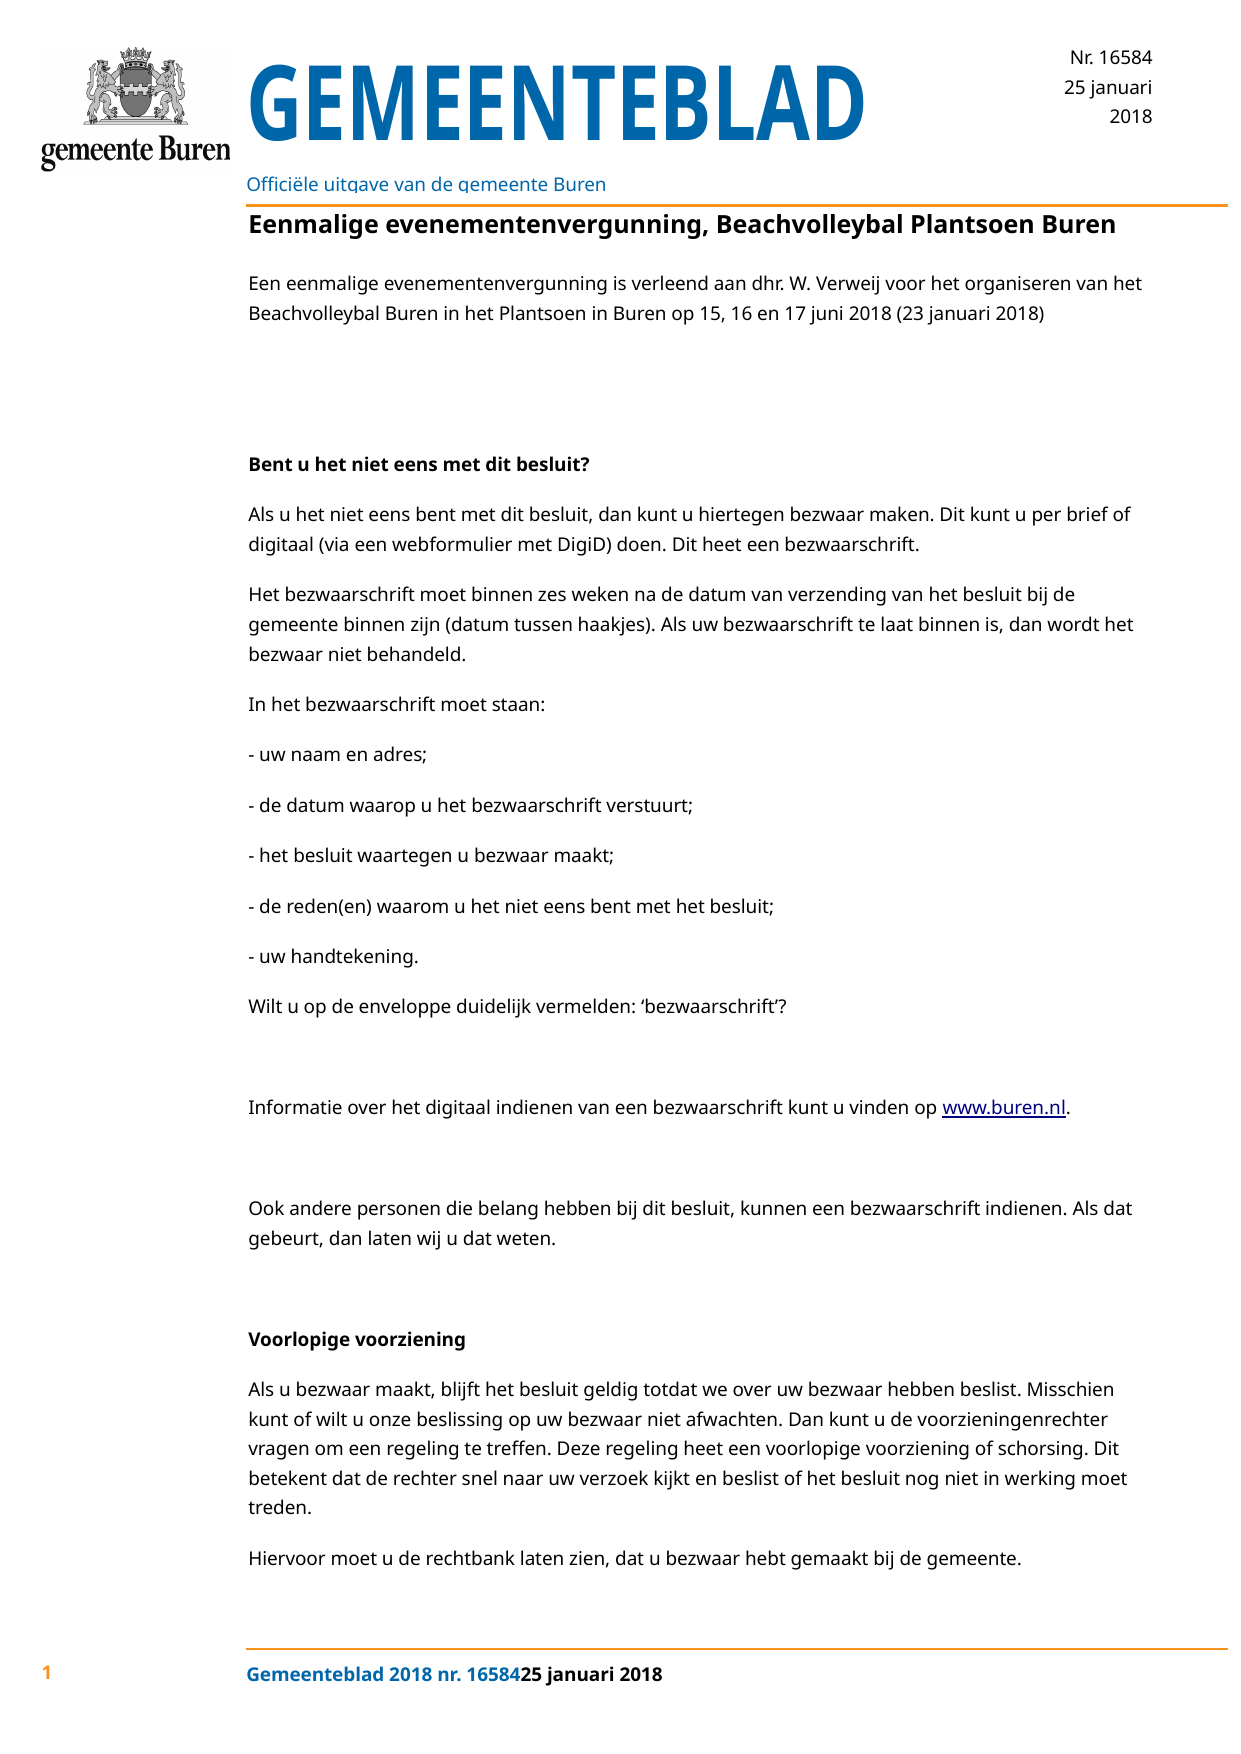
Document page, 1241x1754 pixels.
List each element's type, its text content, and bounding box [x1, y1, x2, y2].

picture [41, 47, 231, 172]
text In het bezwaarschrift moet staan: [248, 691, 1152, 717]
text - het besluit waartegen u bezwaar maakt; [248, 842, 1152, 868]
text - de reden(en) waarom u het niet eens bent met het besluit; [248, 893, 1152, 918]
text - uw naam en adres; [248, 742, 1152, 767]
text Voorlopige voorziening [248, 1326, 1152, 1351]
text Als u het niet eens bent met dit besluit, dan kunt u hiertegen bezwaar maken. Dit kunt u per brief of digitaal (via een webformulier met DigiD) doen. Dit heet een bezwaarschrift. [248, 502, 1152, 557]
text Het bezwaarschrift moet binnen zes weken na de datum van verzending van het besluit bij de gemeente binnen zijn (datum tussen haakjes). Als uw bezwaarschrift te laat binnen is, dan wordt het bezwaar niet behandeld. [248, 582, 1152, 666]
text Hiervoor moet u de rechtbank laten zien, dat u bezwaar hebt gemaakt bij de gemeente. [248, 1545, 1152, 1571]
text - uw handtekening. [248, 943, 1152, 969]
text Wilt u op de enveloppe duidelijk vermelden: ‘bezwaarschrift’? [248, 994, 1152, 1019]
text Bent u het niet eens met dit besluit? [248, 451, 1152, 477]
text Ook andere personen die belang hebben bij dit besluit, kunnen een bezwaarschrift indienen. Als dat gebeurt, dan laten wij u dat weten. [248, 1195, 1152, 1251]
text Een eenmalige evenementenvergunning is verleend aan dhr. W. Verweij voor het organiseren van het Beachvolleybal Buren in het Plantsoen in Buren op 15, 16 en 17 juni 2018 (23 januari 2018) [248, 270, 1152, 326]
text Als u bezwaar maakt, blijft het besluit geldig totdat we over uw bezwaar hebben beslist. Misschien kunt of wilt u onze beslissing op uw bezwaar niet afwachten. Dan kunt u de voorzieningenrechter vragen om een regeling te treffen. Deze regeling heet een voorlopige voorziening of schorsing. Dit betekent dat de rechter snel naar uw verzoek kijkt en beslist of het besluit nog niet in werking moet treden. [248, 1376, 1152, 1520]
text Informatie over het digitaal indienen van een bezwaarschrift kunt u vinden op www.buren.nl. [248, 1094, 1152, 1120]
text - de datum waarop u het bezwaarschrift verstuurt; [248, 792, 1152, 818]
text Eenmalige evenementenvergunning, Beachvolleybal Plantsoen Buren [248, 207, 1152, 241]
